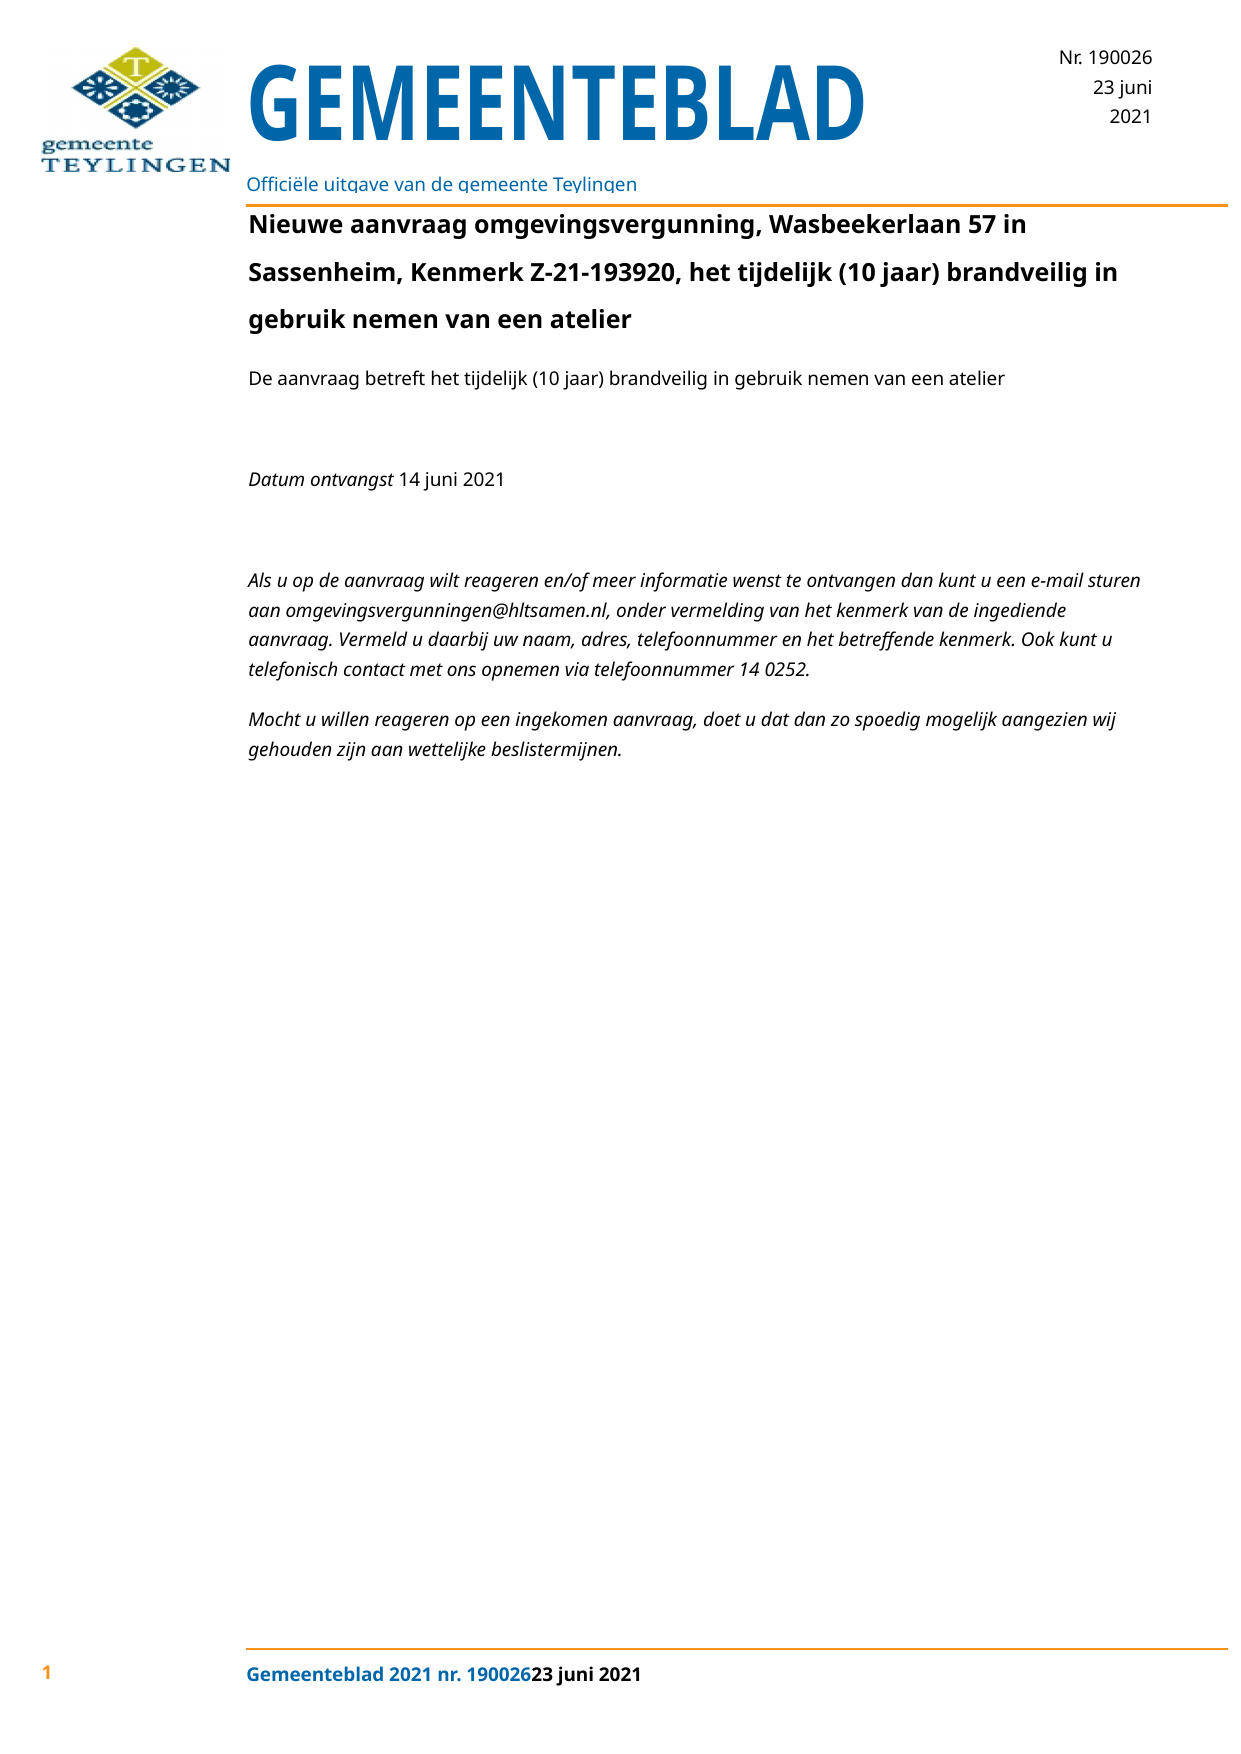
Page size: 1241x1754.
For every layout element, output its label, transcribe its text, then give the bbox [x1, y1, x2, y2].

text De aanvraag betreft het tijdelijk (10 jaar) brandveilig in gebruik nemen van een atelier [248, 366, 1152, 391]
text Als u op de aanvraag wilt reageren en/of meer informatie wenst te ontvangen dan kunt u een e-mail sturen aan omgevingsvergunningen@hltsamen.nl, onder vermelding van het kenmerk van de ingediende aanvraag. Vermeld u daarbij uw naam, adres, telefoonnummer en het betreffende kenmerk. Ook kunt u telefonisch contact met ons opnemen via telefoonnummer 14 0252. [248, 567, 1152, 682]
text Datum ontvangst 14 juni 2021 [248, 466, 1152, 492]
text Mocht u willen reageren op een ingekomen aanvraag, doet u dat dan zo spoedig mogelijk aangezien wij gehouden zijn aan wettelijke beslistermijnen. [248, 706, 1152, 762]
picture [41, 47, 231, 172]
text Nieuwe aanvraag omgevingsvergunning, Wasbeekerlaan 57 in Sassenheim, Kenmerk Z-21-193920, het tijdelijk (10 jaar) brandveilig in gebruik nemen van een atelier [248, 207, 1152, 336]
